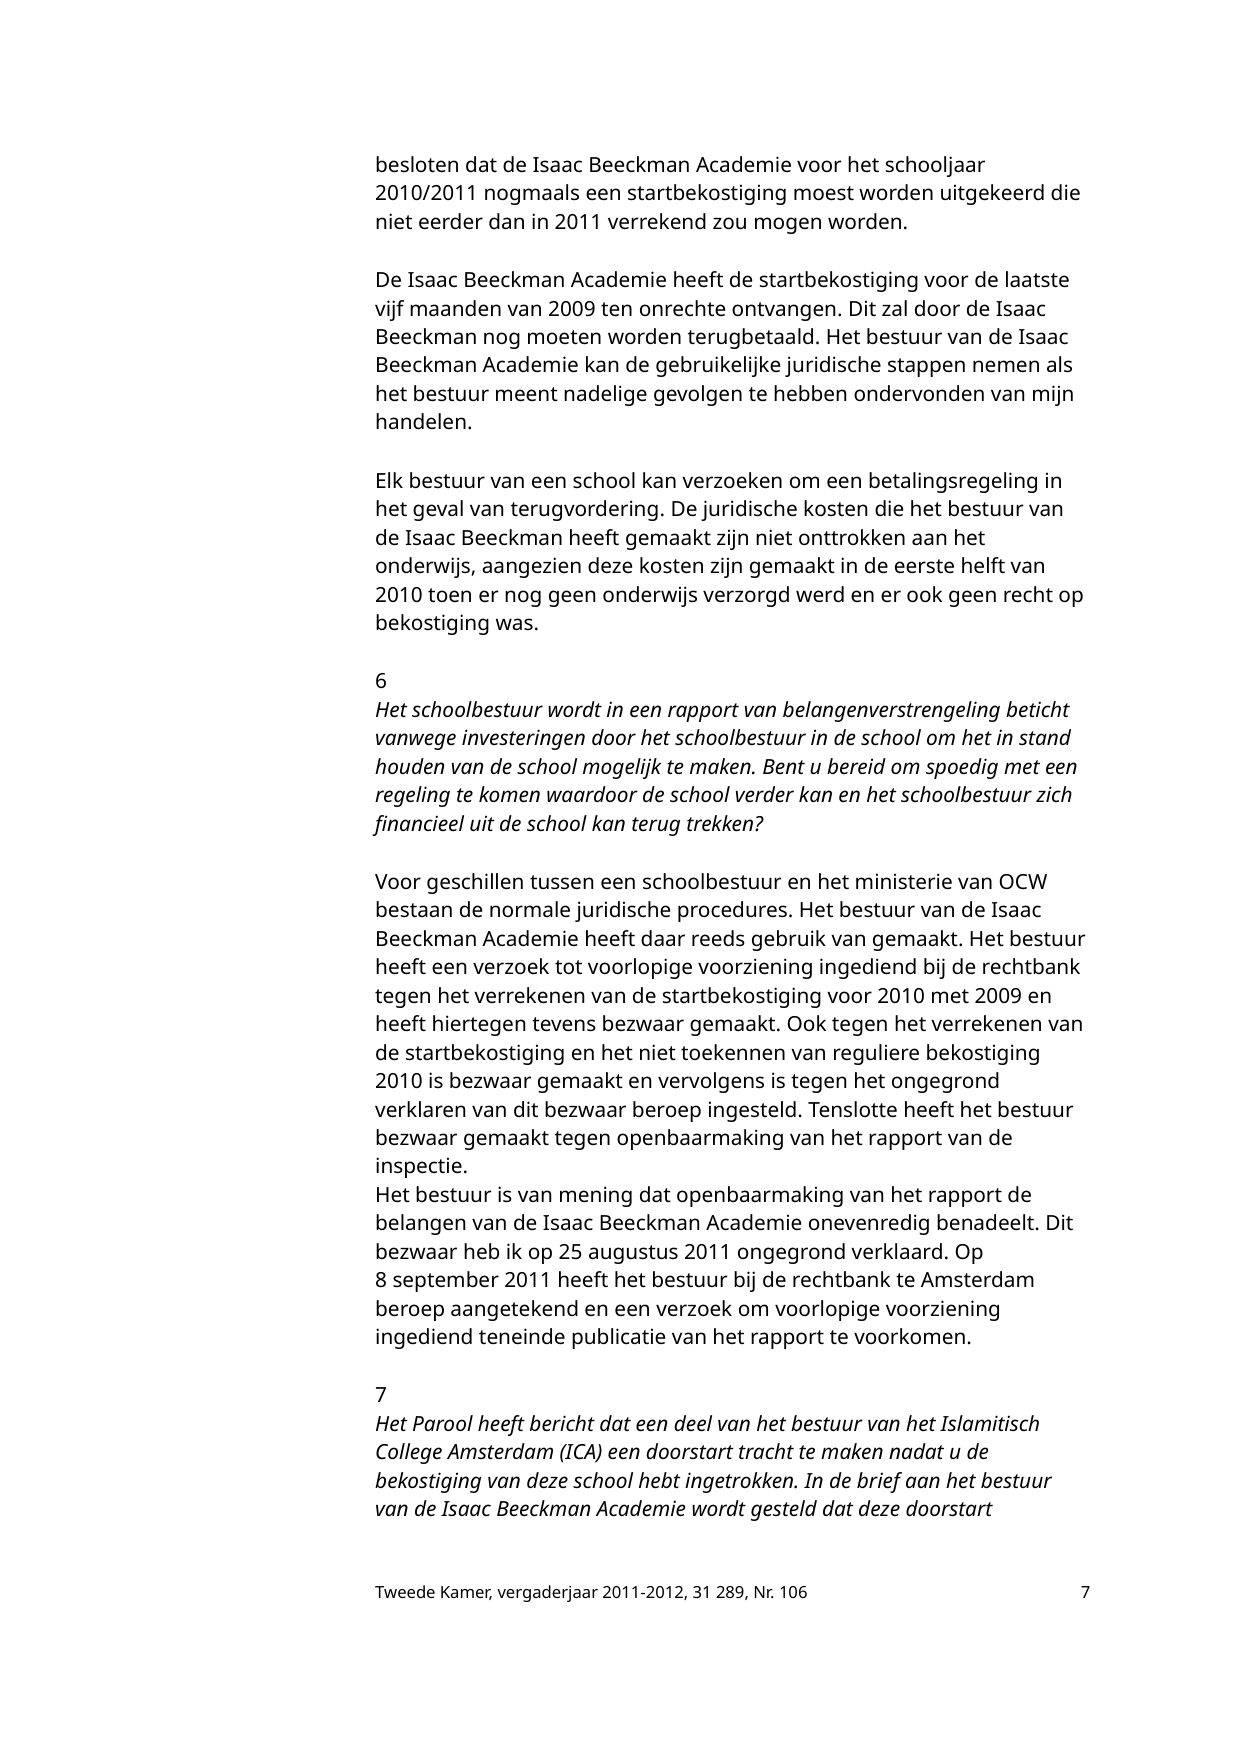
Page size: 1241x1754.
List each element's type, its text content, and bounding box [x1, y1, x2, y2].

text 6 [375, 667, 1090, 695]
text Het Parool heeft bericht dat een deel van het bestuur van het Islamitisch College Amsterdam (ICA) een doorstart tracht te maken nadat u de bekostiging van deze school hebt ingetrokken. In de brief aan het bestuur van de Isaac Beeckman Academie wordt gesteld dat deze doorstart [375, 1409, 1090, 1523]
text De Isaac Beeckman Academie heeft de startbekostiging voor de laatste vijf maanden van 2009 ten onrechte ontvangen. Dit zal door de Isaac Beeckman nog moeten worden terugbetaald. Het bestuur van de Isaac Beeckman Academie kan de gebruikelijke juridische stappen nemen als het bestuur meent nadelige gevolgen te hebben ondervonden van mijn handelen. [375, 265, 1090, 436]
text 7 [375, 1381, 1090, 1409]
text Elk bestuur van een school kan verzoeken om een betalingsregeling in het geval van terugvordering. De juridische kosten die het bestuur van de Isaac Beeckman heeft gemaakt zijn niet onttrokken aan het onderwijs, aangezien deze kosten zijn gemaakt in de eerste helft van 2010 toen er nog geen onderwijs verzorgd werd en er ook geen recht op bekostiging was. [375, 466, 1090, 637]
text Het bestuur is van mening dat openbaarmaking van het rapport de belangen van de Isaac Beeckman Academie onevenredig benadeelt. Dit bezwaar heb ik op 25 augustus 2011 ongegrond verklaard. Op 8 september 2011 heeft het bestuur bij de rechtbank te Amsterdam beroep aangetekend en een verzoek om voorlopige voorziening ingediend teneinde publicatie van het rapport te voorkomen. [375, 1180, 1090, 1351]
text Voor geschillen tussen een schoolbestuur en het ministerie van OCW bestaan de normale juridische procedures. Het bestuur van de Isaac Beeckman Academie heeft daar reeds gebruik van gemaakt. Het bestuur heeft een verzoek tot voorlopige voorziening ingediend bij de rechtbank tegen het verrekenen van de startbekostiging voor 2010 met 2009 en heeft hiertegen tevens bezwaar gemaakt. Ook tegen het verrekenen van de startbekostiging en het niet toekennen van reguliere bekostiging 2010 is bezwaar gemaakt en vervolgens is tegen het ongegrond verklaren van dit bezwaar beroep ingesteld. Tenslotte heeft het bestuur bezwaar gemaakt tegen openbaarmaking van het rapport van de inspectie. [375, 867, 1090, 1180]
text besloten dat de Isaac Beeckman Academie voor het schooljaar 2010/2011 nogmaals een startbekostiging moest worden uitgekeerd die niet eerder dan in 2011 verrekend zou mogen worden. [375, 150, 1090, 235]
text Het schoolbestuur wordt in een rapport van belangenverstrengeling beticht vanwege investeringen door het schoolbestuur in de school om het in stand houden van de school mogelijk te maken. Bent u bereid om spoedig met een regeling te komen waardoor de school verder kan en het schoolbestuur zich financieel uit de school kan terug trekken? [375, 695, 1090, 837]
